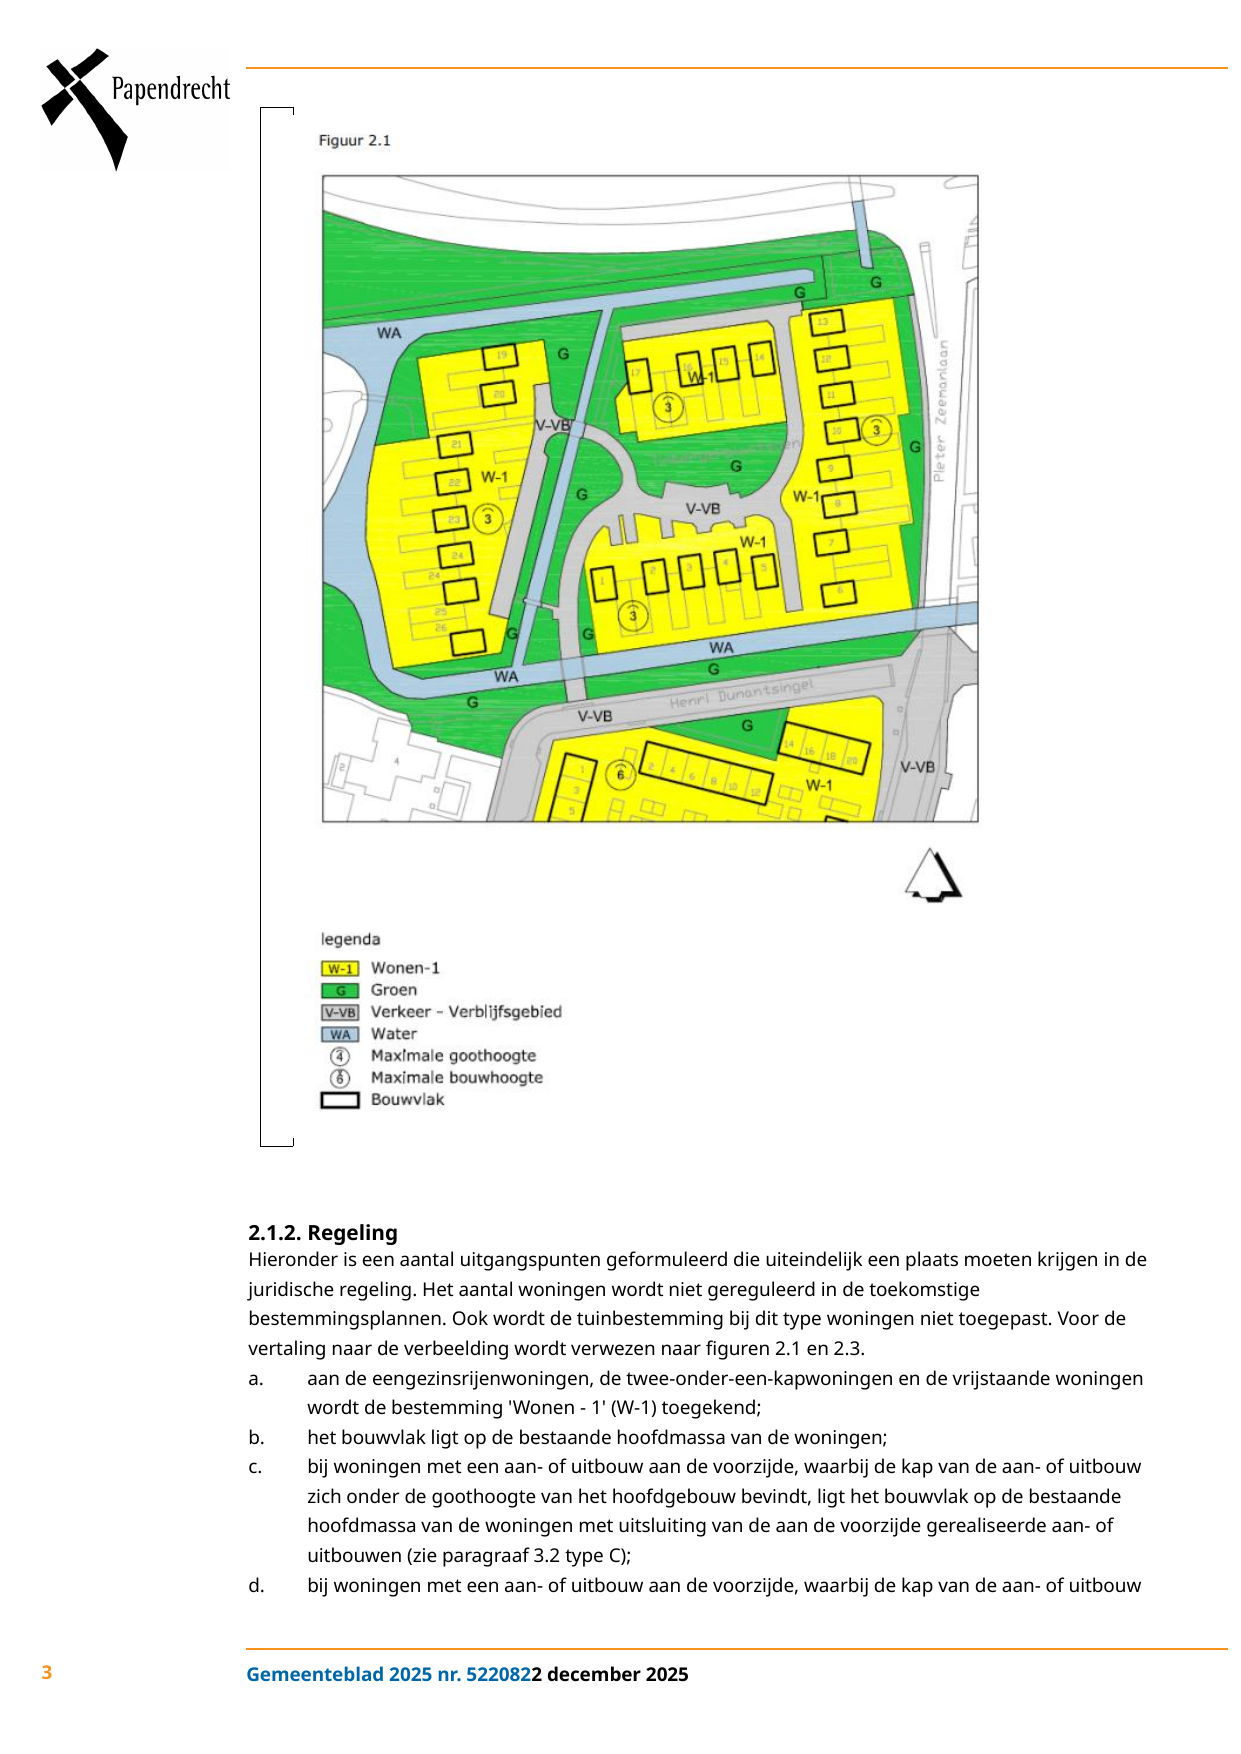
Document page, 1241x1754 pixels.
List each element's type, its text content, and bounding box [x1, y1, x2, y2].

list bij woningen met een aan- of uitbouw aan de voorzijde, waarbij de kap van de aan- of uitbouw zich onder de goothoogte van het hoofdgebouw bevindt, ligt het bouwvlak op de bestaande hoofdmassa van de woningen met uitsluiting van de aan de voorzijde gerealiseerde aan- of uitbouwen (zie paragraaf 3.2 type C); [248, 1453, 1152, 1568]
list het bouwvlak ligt op de bestaande hoofdmassa van de woningen; [248, 1424, 1152, 1450]
picture [268, 115, 1021, 1138]
text 2.1.2. Regeling [248, 1218, 1152, 1246]
list aan de eengezinsrijenwoningen, de twee-onder-een-kapwoningen en de vrijstaande woningen wordt de bestemming 'Wonen - 1' (W-1) toegekend; [248, 1365, 1152, 1420]
text Hieronder is een aantal uitgangspunten geformuleerd die uiteindelijk een plaats moeten krijgen in de juridische regeling. Het aantal woningen wordt niet gereguleerd in de toekomstige bestemmingsplannen. Ook wordt de tuinbestemming bij dit type woningen niet toegepast. Voor de vertaling naar de verbeelding wordt verwezen naar figuren 2.1 en 2.3. [248, 1246, 1152, 1361]
picture [41, 47, 231, 172]
list bij woningen met een aan- of uitbouw aan de voorzijde, waarbij de kap van de aan- of uitbouw [248, 1572, 1152, 1598]
